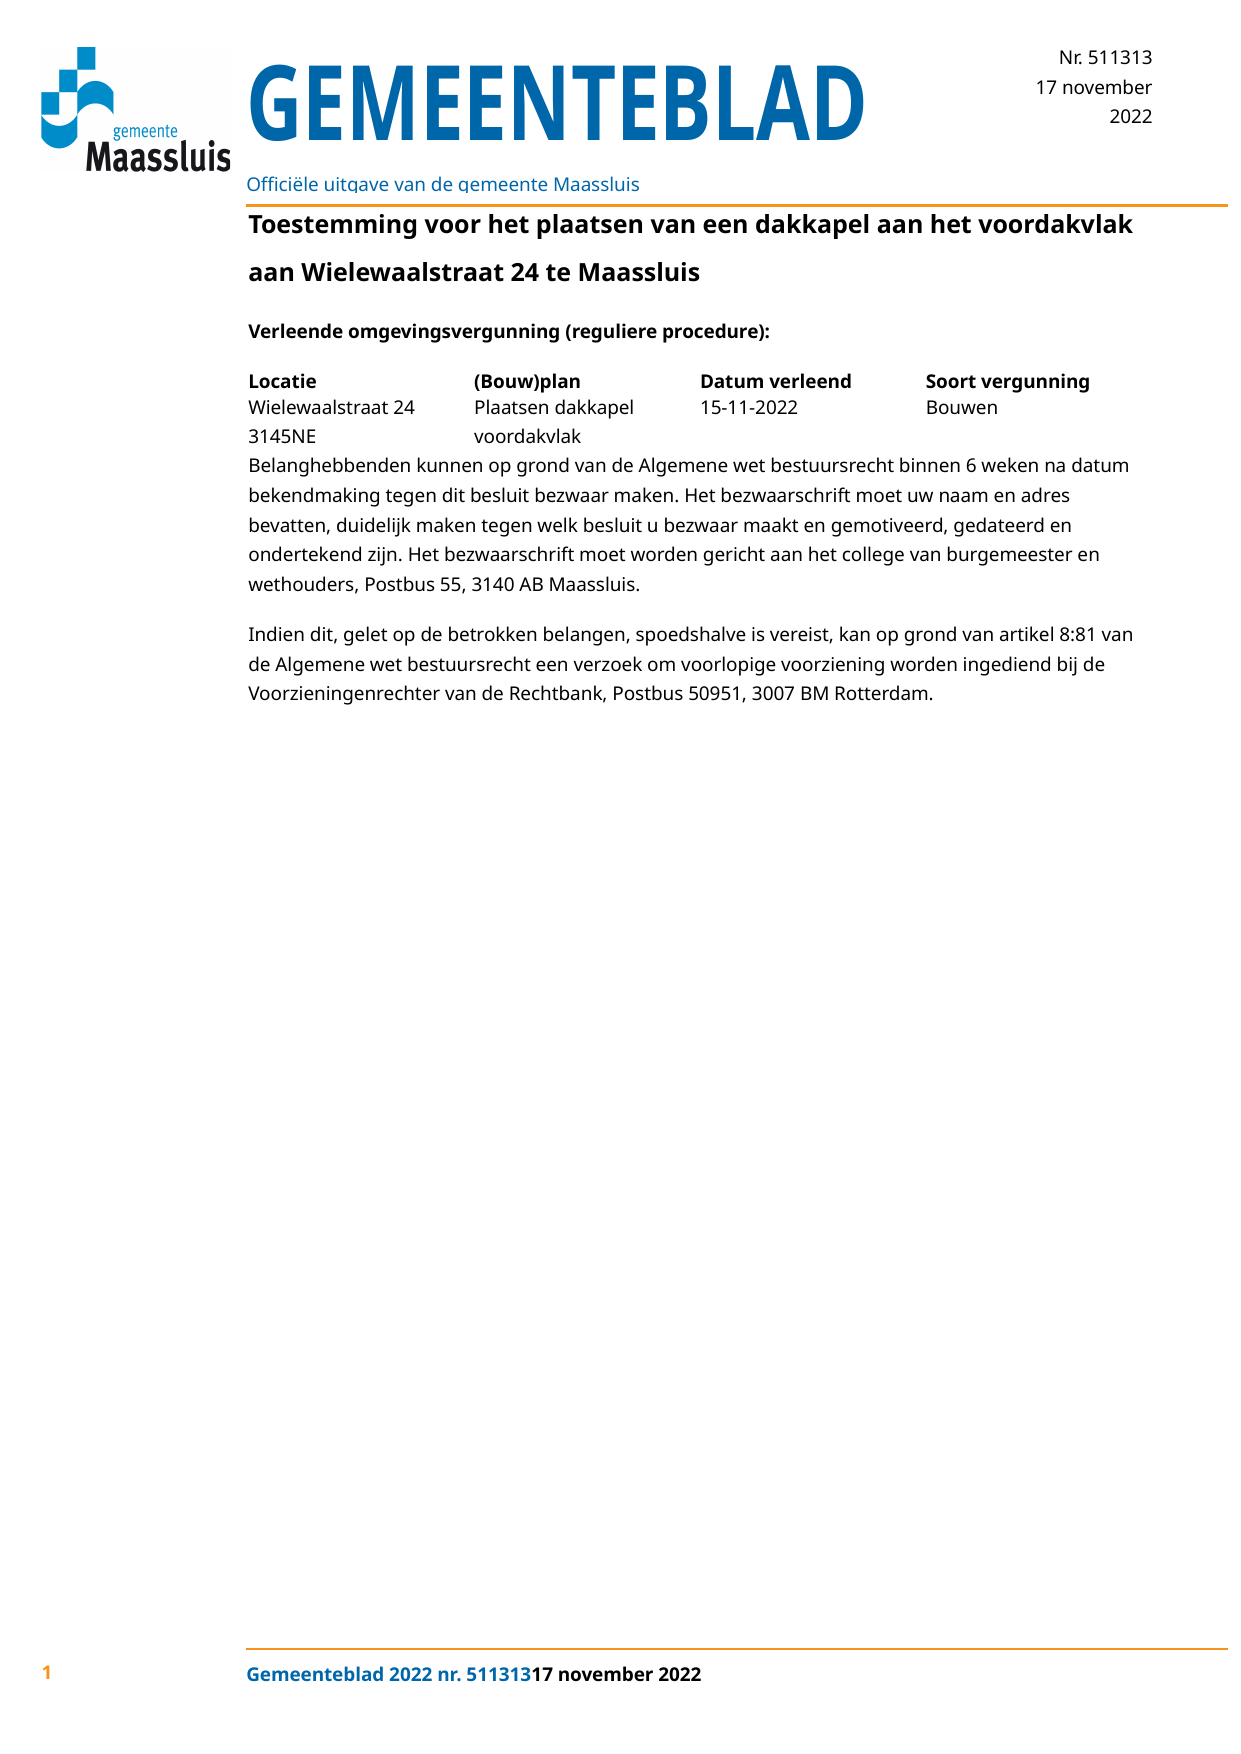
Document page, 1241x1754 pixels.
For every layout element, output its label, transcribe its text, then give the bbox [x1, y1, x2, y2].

text Belanghebbenden kunnen op grond van de Algemene wet bestuursrecht binnen 6 weken na datum bekendmaking tegen dit besluit bezwaar maken. Het bezwaarschrift moet uw naam en adres bevatten, duidelijk maken tegen welk besluit u bezwaar maakt en gemotiveerd, gedateerd en ondertekend zijn. Het bezwaarschrift moet worden gericht aan het college van burgemeester en wethouders, Postbus 55, 3140 AB Maassluis. [248, 453, 1152, 597]
table_cell Bouwen [926, 394, 1152, 449]
text Toestemming voor het plaatsen van een dakkapel aan het voordakvlak aan Wielewaalstraat 24 te Maassluis [248, 207, 1152, 288]
table_cell Plaatsen dakkapel voordakvlak [474, 394, 700, 449]
table_cell Wielewaalstraat 24 3145NE [248, 394, 474, 449]
table_header Soort vergunning [926, 369, 1152, 394]
table_header Locatie [248, 369, 474, 394]
table_cell 15-11-2022 [700, 394, 926, 449]
text Indien dit, gelet op de betrokken belangen, spoedshalve is vereist, kan op grond van artikel 8:81 van de Algemene wet bestuursrecht een verzoek om voorlopige voorziening worden ingediend bij de Voorzieningenrechter van de Rechtbank, Postbus 50951, 3007 BM Rotterdam. [248, 621, 1152, 706]
picture [41, 47, 231, 172]
table_header (Bouw)plan [474, 369, 700, 394]
picture [41, 47, 77, 92]
text Verleende omgevingsvergunning (reguliere procedure): [248, 318, 1152, 344]
table_header Datum verleend [700, 369, 926, 394]
